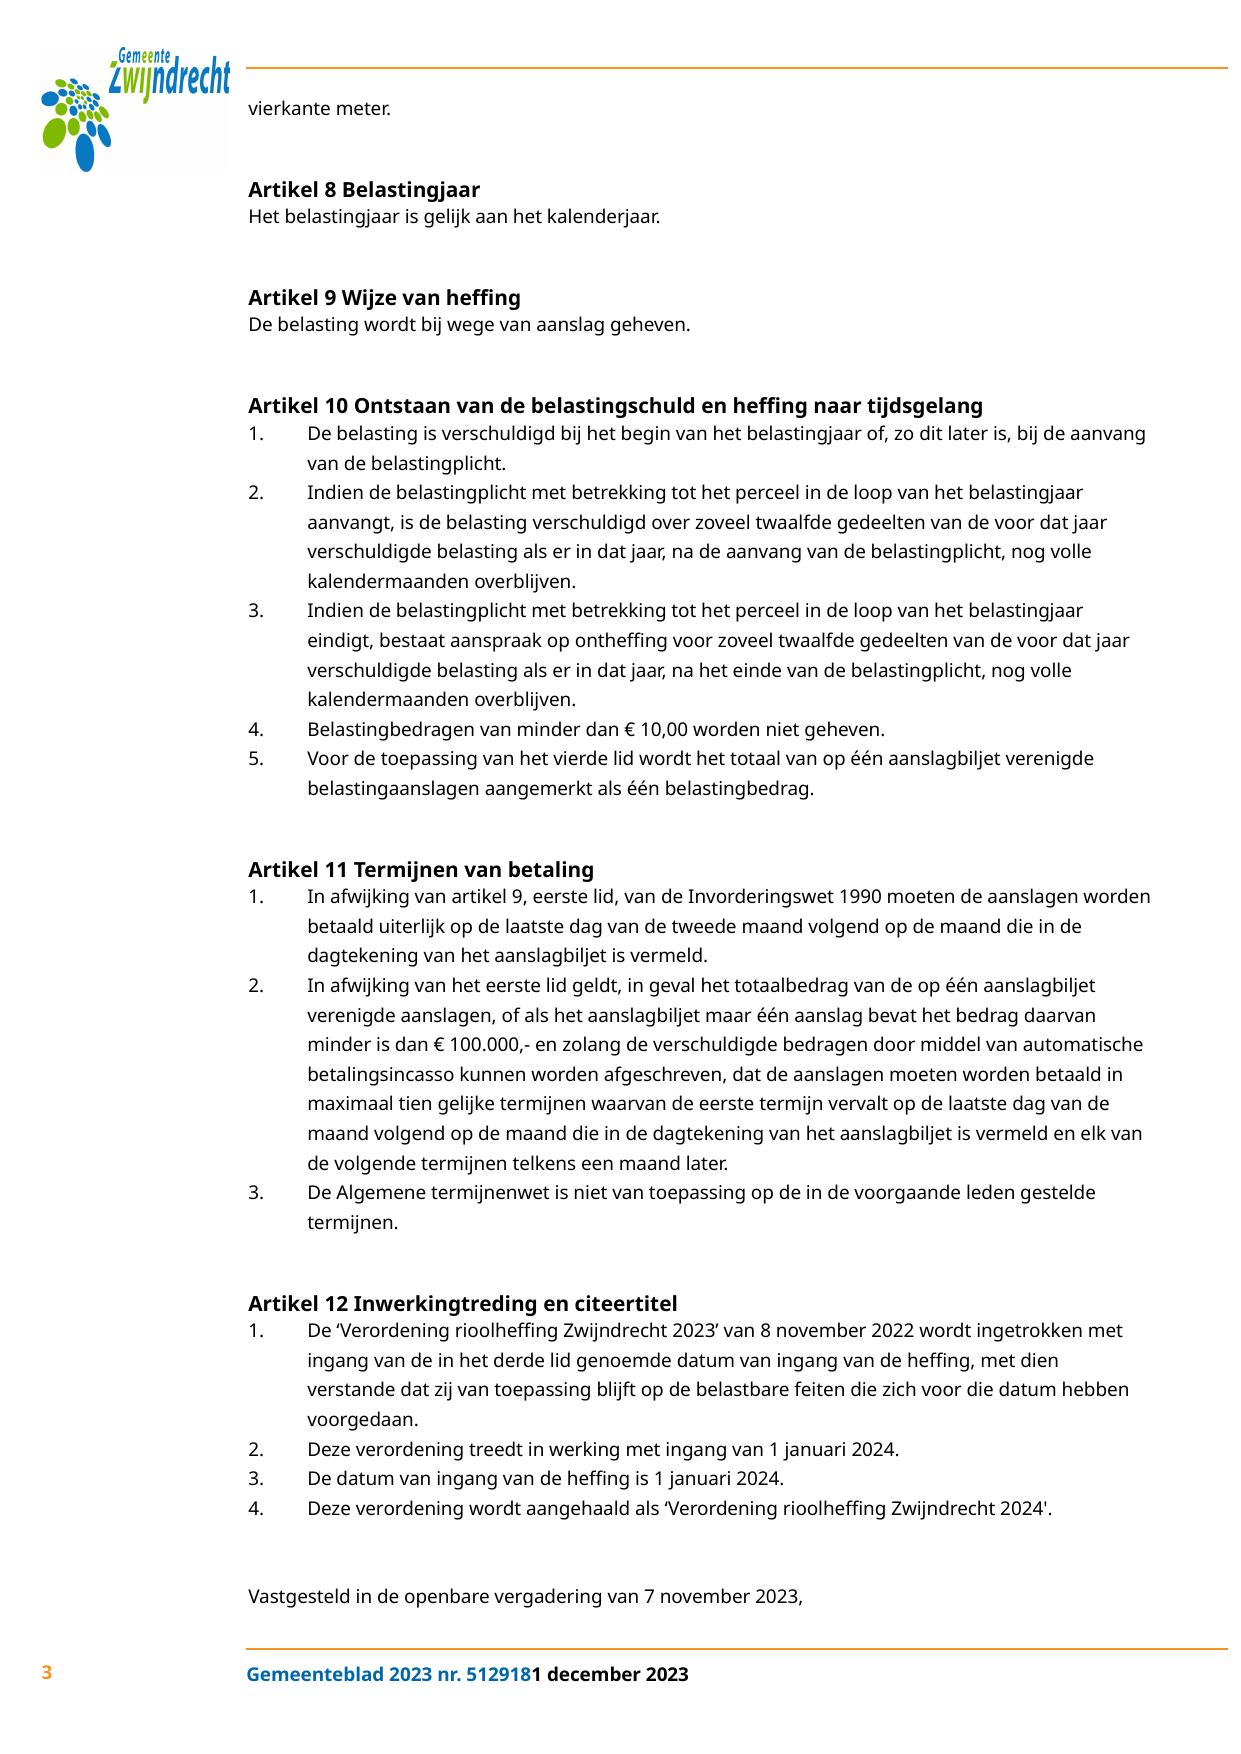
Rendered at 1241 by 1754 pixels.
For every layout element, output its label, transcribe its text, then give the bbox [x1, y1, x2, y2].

text De belasting wordt bij wege van aanslag geheven. [248, 312, 1152, 337]
list In afwijking van artikel 9, eerste lid, van de Invorderingswet 1990 moeten de aanslagen worden betaald uiterlijk op de laatste dag van de tweede maand volgend op de maand die in de dagtekening van het aanslagbiljet is vermeld. [248, 883, 1152, 968]
list De datum van ingang van de heffing is 1 januari 2024. [248, 1465, 1152, 1491]
list Indien de belastingplicht met betrekking tot het perceel in de loop van het belastingjaar aanvangt, is de belasting verschuldigd over zoveel twaalfde gedeelten van de voor dat jaar verschuldigde belasting als er in dat jaar, na de aanvang van de belastingplicht, nog volle kalendermaanden overblijven. [248, 479, 1152, 594]
text Artikel 12 Inwerkingtreding en citeertitel [248, 1289, 1152, 1317]
text vierkante meter. [248, 95, 1152, 121]
text Artikel 11 Termijnen van betaling [248, 855, 1152, 883]
text Het belastingjaar is gelijk aan het kalenderjaar. [248, 203, 1152, 229]
list De belasting is verschuldigd bij het begin van het belastingjaar of, zo dit later is, bij de aanvang van de belastingplicht. [248, 420, 1152, 475]
list De Algemene termijnenwet is niet van toepassing op de in de voorgaande leden gestelde termijnen. [248, 1179, 1152, 1235]
list Belastingbedragen van minder dan € 10,00 worden niet geheven. [248, 716, 1152, 742]
text Vastgesteld in de openbare vergadering van 7 november 2023, [248, 1584, 1152, 1609]
list In afwijking van het eerste lid geldt, in geval het totaalbedrag van de op één aanslagbiljet verenigde aanslagen, of als het aanslagbiljet maar één aanslag bevat het bedrag daarvan minder is dan € 100.000,- en zolang de verschuldigde bedragen door middel van automatische betalingsincasso kunnen worden afgeschreven, dat de aanslagen moeten worden betaald in maximaal tien gelijke termijnen waarvan de eerste termijn vervalt op de laatste dag van de maand volgend op de maand die in de dagtekening van het aanslagbiljet is vermeld en elk van de volgende termijnen telkens een maand later. [248, 972, 1152, 1176]
text Artikel 8 Belastingjaar [248, 175, 1152, 203]
list Deze verordening wordt aangehaald als ‘Verordening rioolheffing Zwijndrecht 2024'. [248, 1495, 1152, 1521]
list Deze verordening treedt in werking met ingang van 1 januari 2024. [248, 1436, 1152, 1461]
list De ‘Verordening rioolheffing Zwijndrecht 2023’ van 8 november 2022 wordt ingetrokken met ingang van de in het derde lid genoemde datum van ingang van de heffing, met dien verstande dat zij van toepassing blijft op de belastbare feiten die zich voor die datum hebben voorgedaan. [248, 1317, 1152, 1432]
list Voor de toepassing van het vierde lid wordt het totaal van op één aanslagbiljet verenigde belastingaanslagen aangemerkt als één belastingbedrag. [248, 746, 1152, 801]
text Artikel 9 Wijze van heffing [248, 283, 1152, 312]
picture [41, 47, 231, 172]
text Artikel 10 Ontstaan van de belastingschuld en heffing naar tijdsgelang [248, 392, 1152, 420]
list Indien de belastingplicht met betrekking tot het perceel in de loop van het belastingjaar eindigt, bestaat aanspraak op ontheffing voor zoveel twaalfde gedeelten van de voor dat jaar verschuldigde belasting als er in dat jaar, na het einde van de belastingplicht, nog volle kalendermaanden overblijven. [248, 598, 1152, 712]
